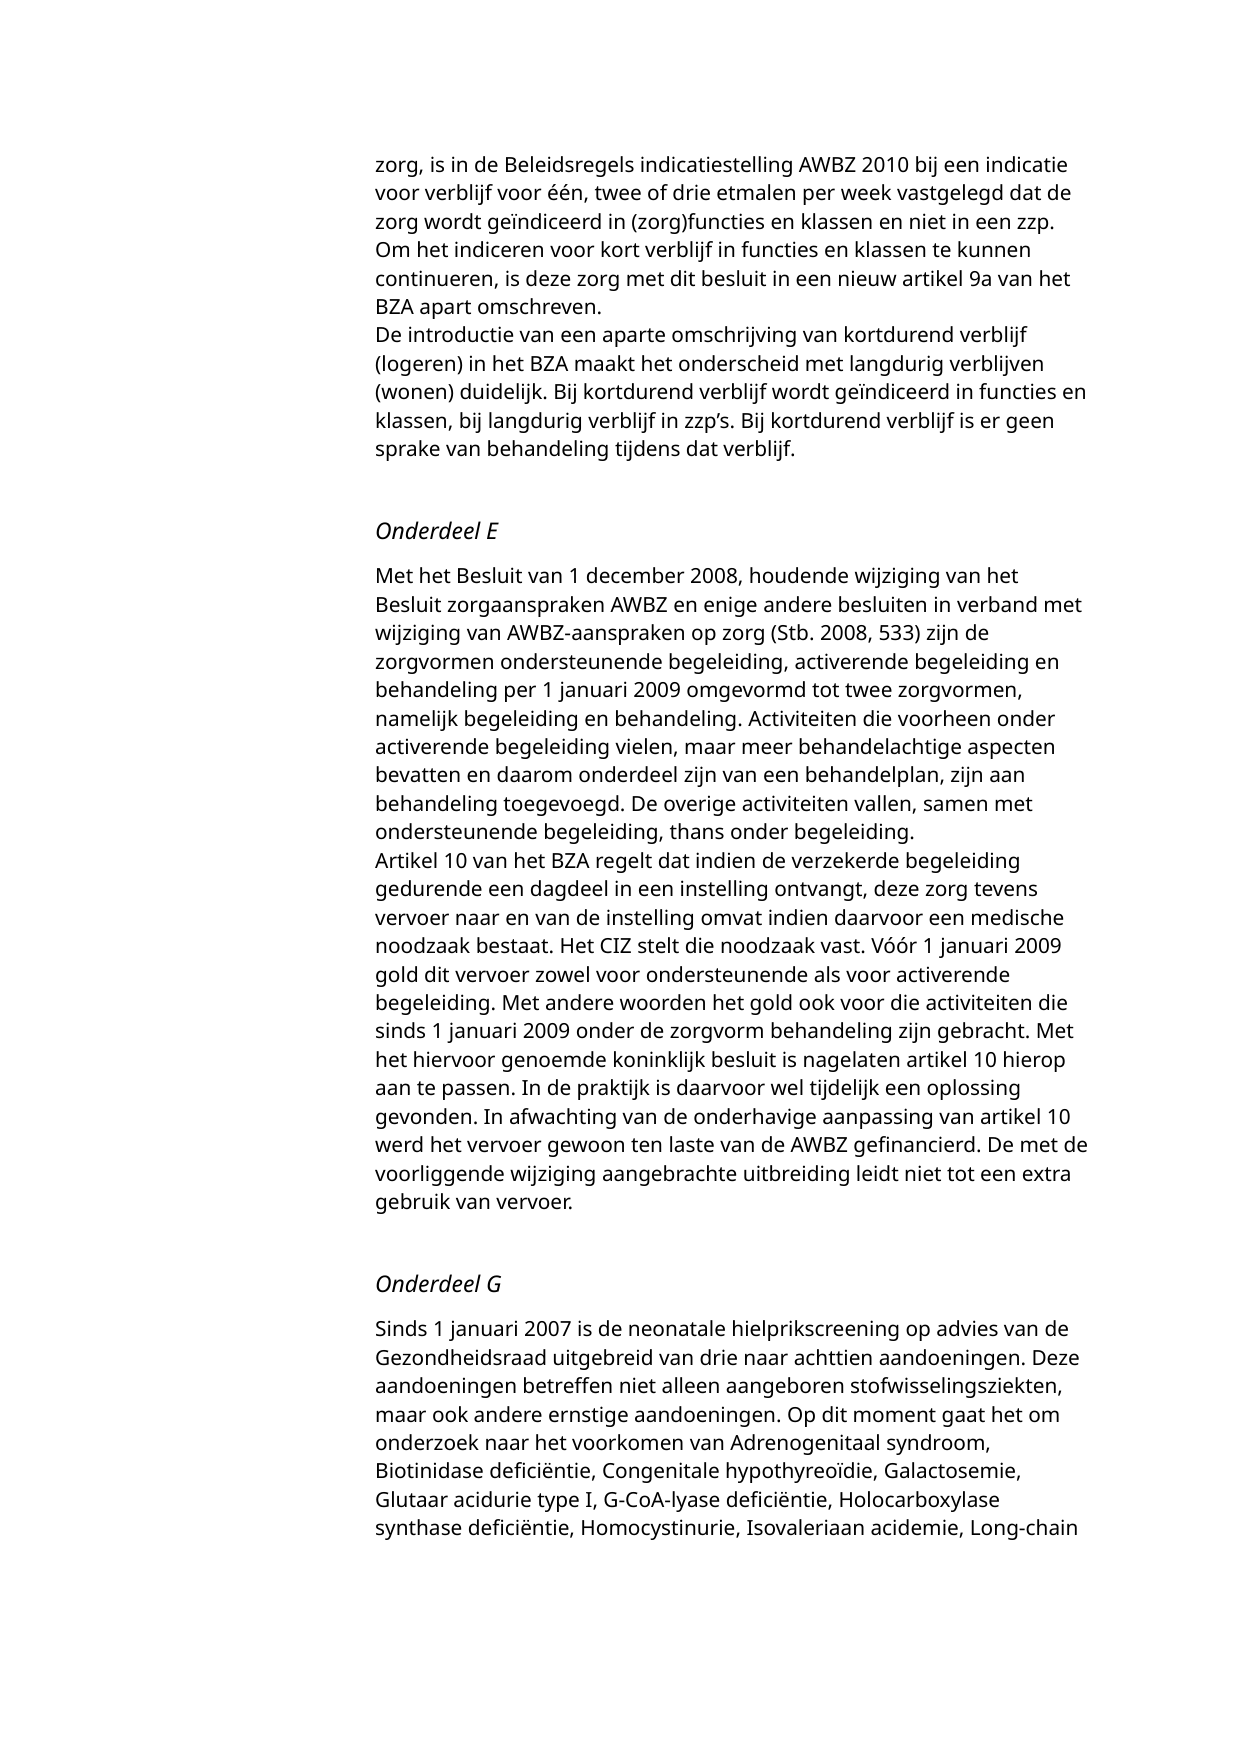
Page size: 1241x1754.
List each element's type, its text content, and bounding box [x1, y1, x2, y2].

text Sinds 1 januari 2007 is de neonatale hielprikscreening op advies van de Gezondheidsraad uitgebreid van drie naar achttien aandoeningen. Deze aandoeningen betreffen niet alleen aangeboren stofwisselingsziekten, maar ook andere ernstige aandoeningen. Op dit moment gaat het om onderzoek naar het voorkomen van Adrenogenitaal syndroom, Biotinidase deficiëntie, Congenitale hypothyreoïdie, Galactosemie, Glutaar acidurie type I, G-CoA-lyase deficiëntie, Holocarboxylase synthase deficiëntie, Homocystinurie, Isovaleriaan acidemie, Long-chain [375, 1314, 1090, 1542]
subtitle Onderdeel G [375, 1268, 1090, 1299]
subtitle Onderdeel E [375, 515, 1090, 547]
text De introductie van een aparte omschrijving van kortdurend verblijf (logeren) in het BZA maakt het onderscheid met langdurig verblijven (wonen) duidelijk. Bij kortdurend verblijf wordt geïndiceerd in functies en klassen, bij langdurig verblijf in zzp’s. Bij kortdurend verblijf is er geen sprake van behandeling tijdens dat verblijf. [375, 321, 1090, 463]
text Met het Besluit van 1 december 2008, houdende wijziging van het Besluit zorgaanspraken AWBZ en enige andere besluiten in verband met wijziging van AWBZ-aanspraken op zorg (Stb. 2008, 533) zijn de zorgvormen ondersteunende begeleiding, activerende begeleiding en behandeling per 1 januari 2009 omgevormd tot twee zorgvormen, namelijk begeleiding en behandeling. Activiteiten die voorheen onder activerende begeleiding vielen, maar meer behandelachtige aspecten bevatten en daarom onderdeel zijn van een behandelplan, zijn aan behandeling toegevoegd. De overige activiteiten vallen, samen met ondersteunende begeleiding, thans onder begeleiding. [375, 562, 1090, 846]
text Artikel 10 van het BZA regelt dat indien de verzekerde begeleiding gedurende een dagdeel in een instelling ontvangt, deze zorg tevens vervoer naar en van de instelling omvat indien daarvoor een medische noodzaak bestaat. Het CIZ stelt die noodzaak vast. Vóór 1 januari 2009 gold dit vervoer zowel voor ondersteunende als voor activerende begeleiding. Met andere woorden het gold ook voor die activiteiten die sinds 1 januari 2009 onder de zorgvorm behandeling zijn gebracht. Met het hiervoor genoemde koninklijk besluit is nagelaten artikel 10 hierop aan te passen. In de praktijk is daarvoor wel tijdelijk een oplossing gevonden. In afwachting van de onderhavige aanpassing van artikel 10 werd het vervoer gewoon ten laste van de AWBZ gefinancierd. De met de voorliggende wijziging aangebrachte uitbreiding leidt niet tot een extra gebruik van vervoer. [375, 846, 1090, 1216]
text zorg, is in de Beleidsregels indicatiestelling AWBZ 2010 bij een indicatie voor verblijf voor één, twee of drie etmalen per week vastgelegd dat de zorg wordt geïndiceerd in (zorg)functies en klassen en niet in een zzp. Om het indiceren voor kort verblijf in functies en klassen te kunnen continueren, is deze zorg met dit besluit in een nieuw artikel 9a van het BZA apart omschreven. [375, 150, 1090, 321]
